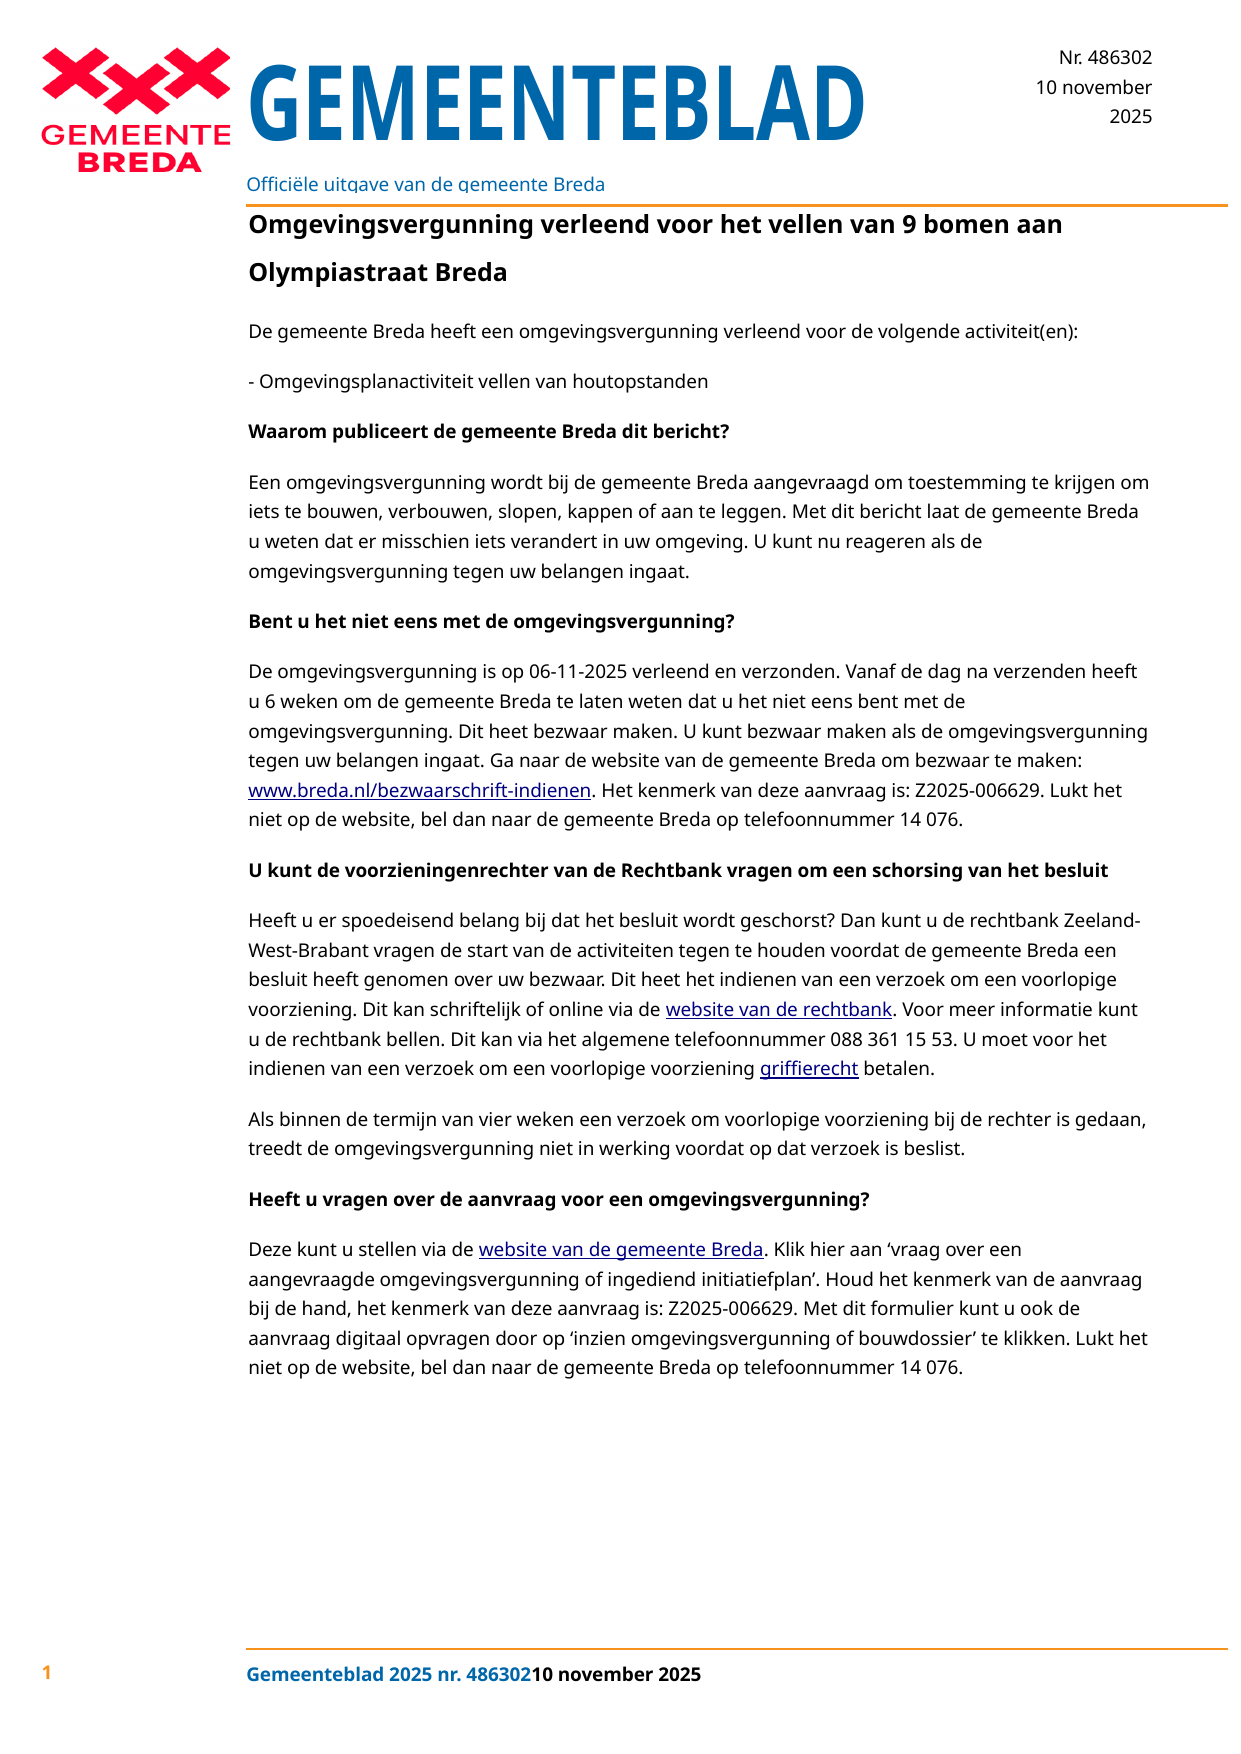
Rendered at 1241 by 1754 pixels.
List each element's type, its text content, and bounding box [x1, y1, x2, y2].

text Heeft u vragen over de aanvraag voor een omgevingsvergunning? [248, 1186, 1152, 1212]
text Deze kunt u stellen via de website van de gemeente Breda. Klik hier aan ‘vraag over een aangevraagde omgevingsvergunning of ingediend initiatiefplan’. Houd het kenmerk van de aanvraag bij de hand, het kenmerk van deze aanvraag is: Z2025-006629. Met dit formulier kunt u ook de aanvraag digitaal opvragen door op ‘inzien omgevingsvergunning of bouwdossier’ te klikken. Lukt het niet op de website, bel dan naar de gemeente Breda op telefoonnummer 14 076. [248, 1236, 1152, 1380]
text Omgevingsvergunning verleend voor het vellen van 9 bomen aan Olympiastraat Breda [248, 207, 1152, 288]
text Bent u het niet eens met de omgevingsvergunning? [248, 608, 1152, 634]
picture [41, 47, 231, 172]
text Een omgevingsvergunning wordt bij de gemeente Breda aangevraagd om toestemming te krijgen om iets te bouwen, verbouwen, slopen, kappen of aan te leggen. Met dit bericht laat de gemeente Breda u weten dat er misschien iets verandert in uw omgeving. U kunt nu reageren als de omgevingsvergunning tegen uw belangen ingaat. [248, 469, 1152, 584]
text De omgevingsvergunning is op 06-11-2025 verleend en verzonden. Vanaf de dag na verzenden heeft u 6 weken om de gemeente Breda te laten weten dat u het niet eens bent met de omgevingsvergunning. Dit heet bezwaar maken. U kunt bezwaar maken als de omgevingsvergunning tegen uw belangen ingaat. Ga naar de website van de gemeente Breda om bezwaar te maken: www.breda.nl/bezwaarschrift-indienen. Het kenmerk van deze aanvraag is: Z2025-006629. Lukt het niet op de website, bel dan naar de gemeente Breda op telefoonnummer 14 076. [248, 659, 1152, 832]
text Heeft u er spoedeisend belang bij dat het besluit wordt geschorst? Dan kunt u de rechtbank Zeeland-West-Brabant vragen de start van de activiteiten tegen te houden voordat de gemeente Breda een besluit heeft genomen over uw bezwaar. Dit heet het indienen van een verzoek om een voorlopige voorziening. Dit kan schriftelijk of online via de website van de rechtbank. Voor meer informatie kunt u de rechtbank bellen. Dit kan via het algemene telefoonnummer 088 361 15 53. U moet voor het indienen van een verzoek om een voorlopige voorziening griffierecht betalen. [248, 907, 1152, 1081]
text Als binnen de termijn van vier weken een verzoek om voorlopige voorziening bij de rechter is gedaan, treedt de omgevingsvergunning niet in werking voordat op dat verzoek is beslist. [248, 1106, 1152, 1161]
text U kunt de voorzieningenrechter van de Rechtbank vragen om een schorsing van het besluit [248, 857, 1152, 883]
text - Omgevingsplanactiviteit vellen van houtopstanden [248, 368, 1152, 394]
text Waarom publiceert de gemeente Breda dit bericht? [248, 419, 1152, 444]
text De gemeente Breda heeft een omgevingsvergunning verleend voor de volgende activiteit(en): [248, 318, 1152, 344]
